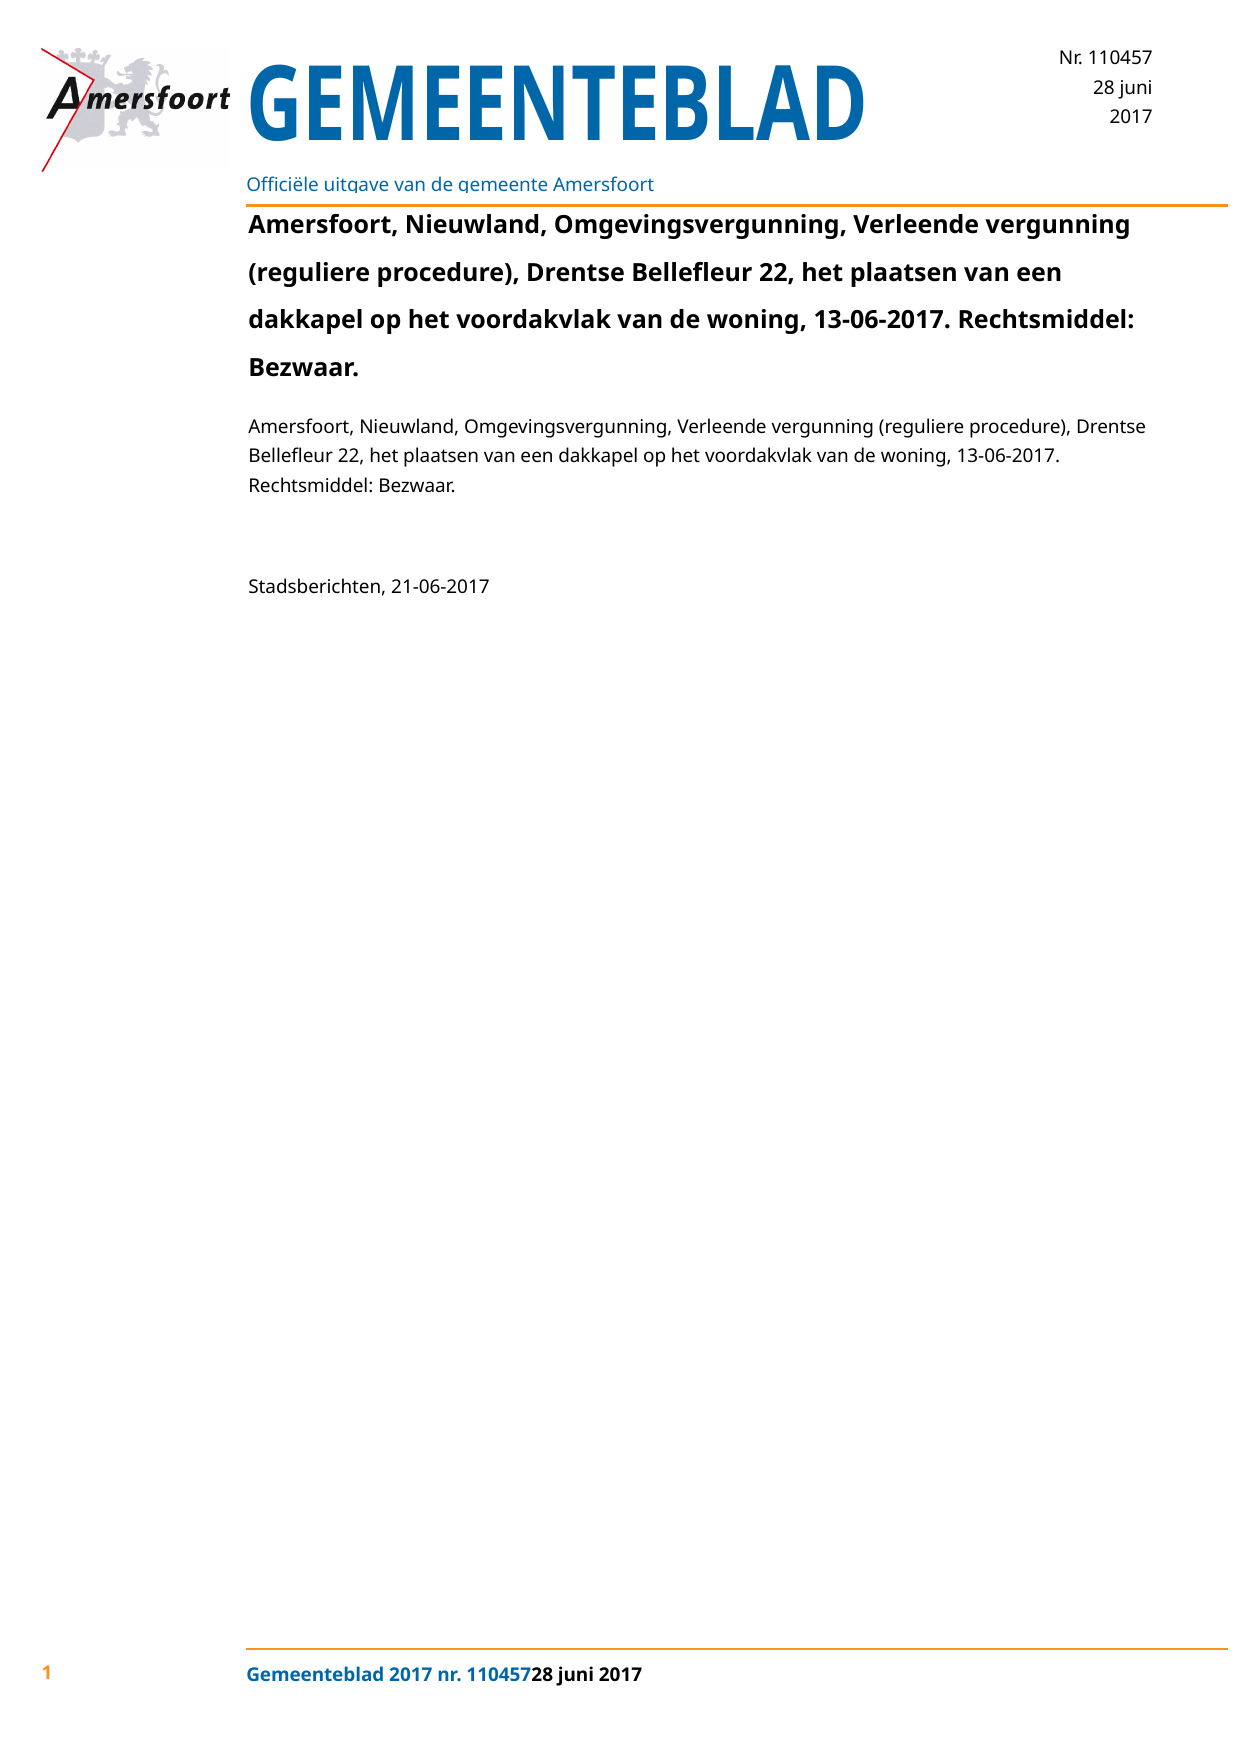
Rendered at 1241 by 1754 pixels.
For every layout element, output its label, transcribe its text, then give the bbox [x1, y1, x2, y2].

text Stadsberichten, 21-06-2017 [248, 573, 1152, 599]
text Amersfoort, Nieuwland, Omgevingsvergunning, Verleende vergunning (reguliere procedure), Drentse Bellefleur 22, het plaatsen van een dakkapel op het voordakvlak van de woning, 13-06-2017. Rechtsmiddel: Bezwaar. [248, 413, 1152, 498]
text Amersfoort, Nieuwland, Omgevingsvergunning, Verleende vergunning (reguliere procedure), Drentse Bellefleur 22, het plaatsen van een dakkapel op het voordakvlak van de woning, 13-06-2017. Rechtsmiddel: Bezwaar. [248, 207, 1152, 384]
picture [41, 47, 231, 172]
